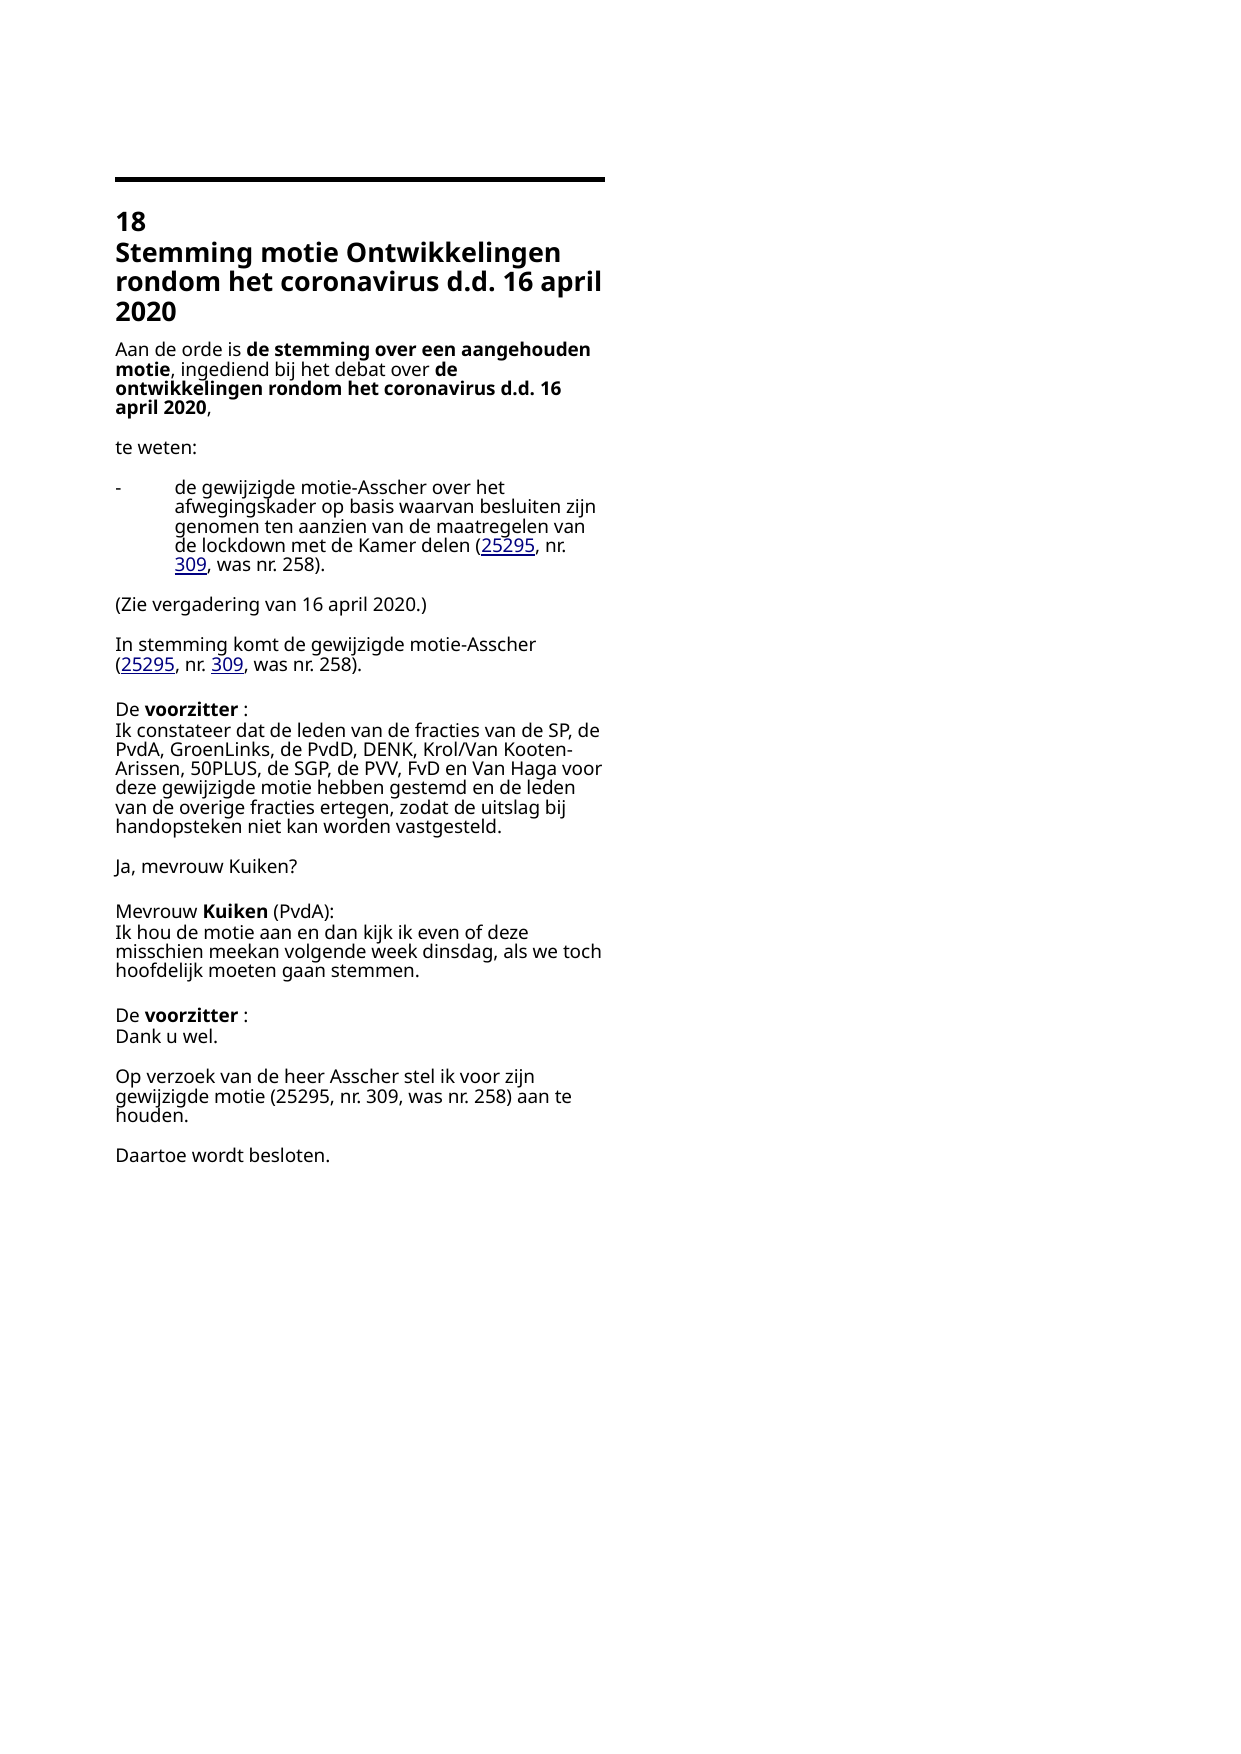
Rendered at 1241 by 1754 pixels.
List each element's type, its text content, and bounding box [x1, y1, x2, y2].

text In stemming komt de gewijzigde motie-Asscher (25295, nr. 309, was nr. 258). [115, 636, 605, 675]
text Ik constateer dat de leden van de fracties van de SP, de PvdA, GroenLinks, de PvdD, DENK, Krol/Van Kooten-Arissen, 50PLUS, de SGP, de PVV, FvD en Van Haga voor deze gewijzigde motie hebben gestemd en de leden van de overige fracties ertegen, zodat de uitslag bij handopsteken niet kan worden vastgesteld. [115, 722, 605, 837]
text Daartoe wordt besloten. [115, 1147, 605, 1166]
text Ik hou de motie aan en dan kijk ik even of deze misschien meekan volgende week dinsdag, als we toch hoofdelijk moeten gaan stemmen. [115, 924, 605, 982]
text Aan de orde is de stemming over een aangehouden motie, ingediend bij het debat over de ontwikkelingen rondom het coronavirus d.d. 16 april 2020, [115, 341, 605, 418]
text Dank u wel. [115, 1028, 605, 1047]
text 18 [115, 203, 605, 239]
list de gewijzigde motie-Asscher over het afwegingskader op basis waarvan besluiten zijn genomen ten aanzien van de maatregelen van de lockdown met de Kamer delen (25295, nr. 309, was nr. 258). [115, 479, 605, 576]
text De voorzitter : [115, 1002, 605, 1028]
text Stemming motie Ontwikkelingen rondom het coronavirus d.d. 16 april 2020 [115, 239, 605, 341]
text De voorzitter : [115, 696, 605, 722]
text te weten: [115, 439, 605, 458]
text Op verzoek van de heer Asscher stel ik voor zijn gewijzigde motie (25295, nr. 309, was nr. 258) aan te houden. [115, 1068, 605, 1126]
text Ja, mevrouw Kuiken? [115, 858, 605, 877]
text Mevrouw Kuiken (PvdA): [115, 898, 605, 924]
text (Zie vergadering van 16 april 2020.) [115, 596, 605, 616]
